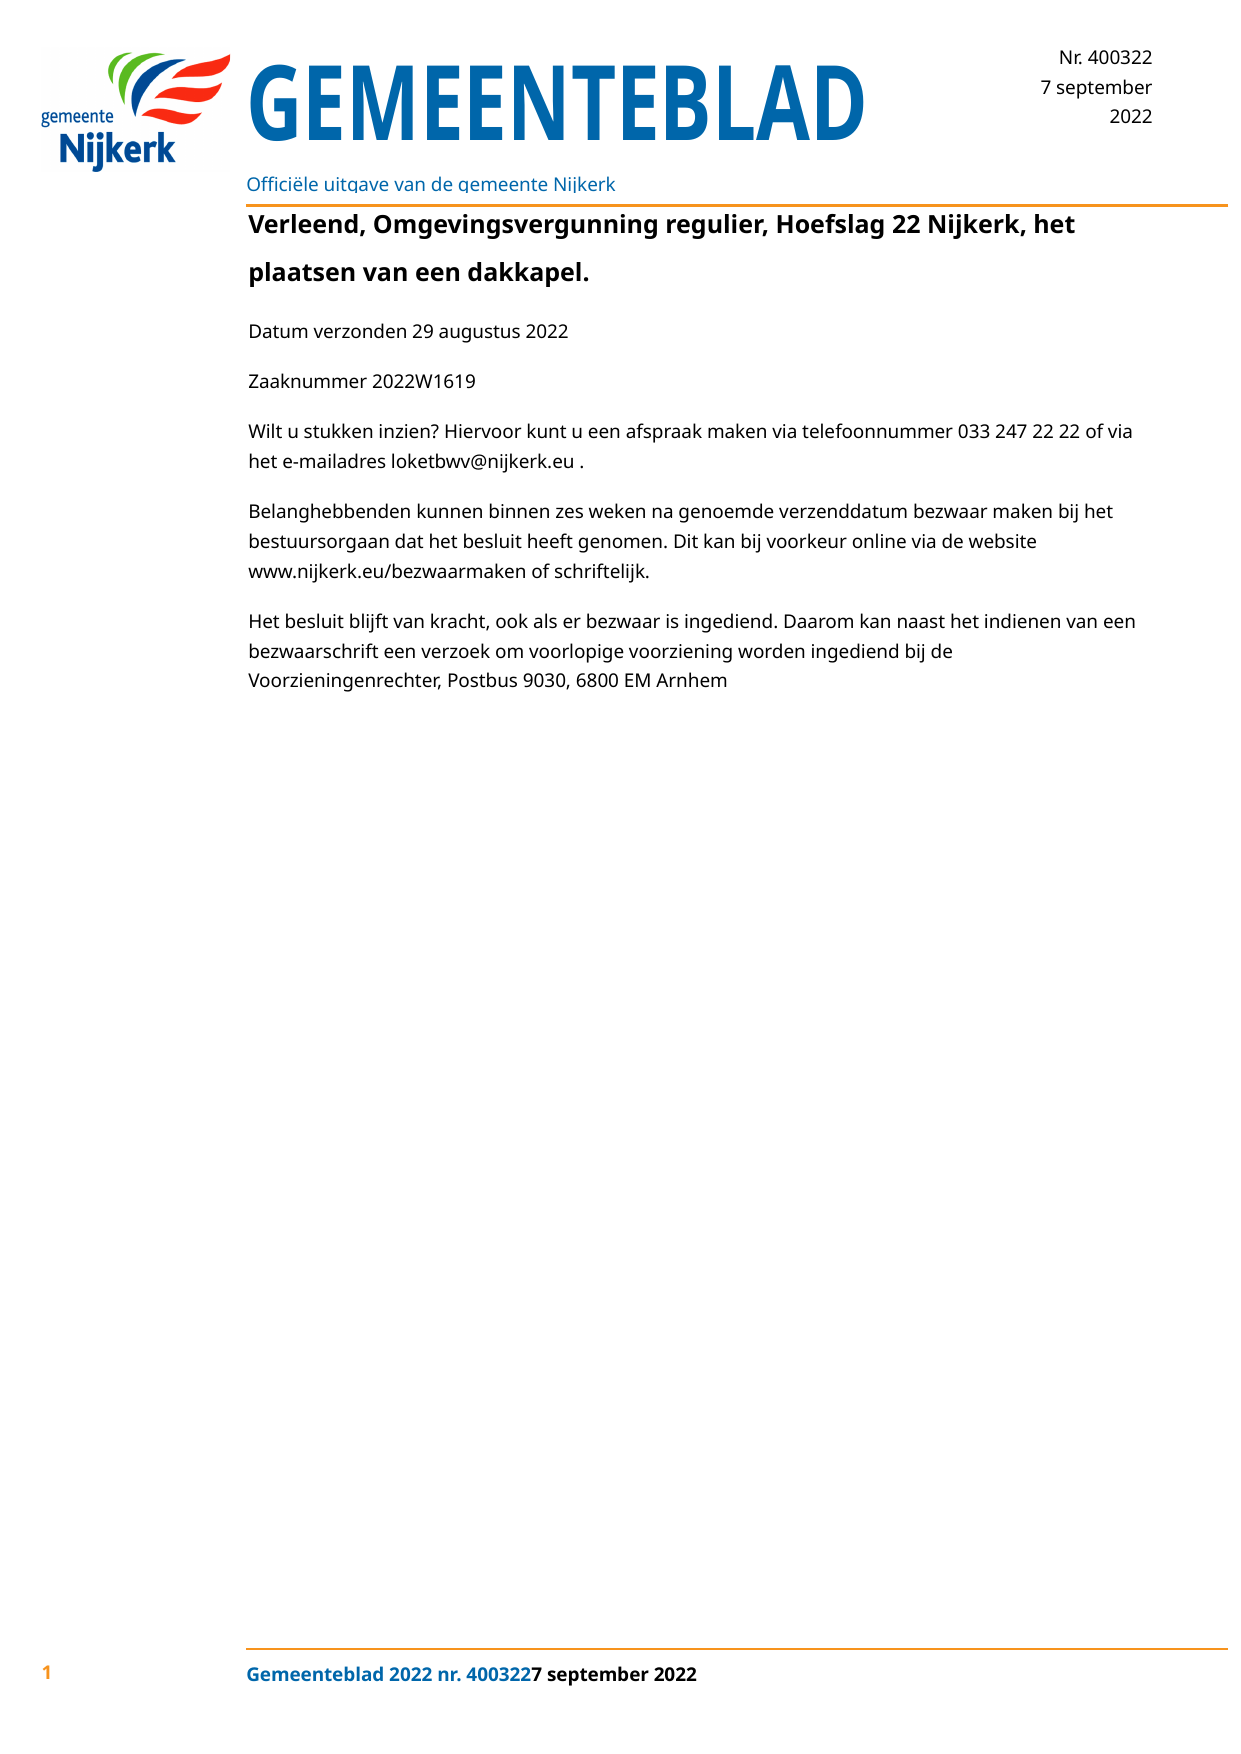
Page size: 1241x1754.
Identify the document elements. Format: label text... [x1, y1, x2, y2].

text Het besluit blijft van kracht, ook als er bezwaar is ingediend. Daarom kan naast het indienen van een bezwaarschrift een verzoek om voorlopige voorziening worden ingediend bij de Voorzieningenrechter, Postbus 9030, 6800 EM Arnhem [248, 608, 1152, 693]
text Verleend, Omgevingsvergunning regulier, Hoefslag 22 Nijkerk, het plaatsen van een dakkapel. [248, 207, 1152, 288]
text Wilt u stukken inzien? Hiervoor kunt u een afspraak maken via telefoonnummer 033 247 22 22 of via het e-mailadres loketbwv@nijkerk.eu . [248, 419, 1152, 474]
text Zaaknummer 2022W1619 [248, 368, 1152, 394]
text Datum verzonden 29 augustus 2022 [248, 318, 1152, 344]
text Belanghebbenden kunnen binnen zes weken na genoemde verzenddatum bezwaar maken bij het bestuursorgaan dat het besluit heeft genomen. Dit kan bij voorkeur online via de website www.nijkerk.eu/bezwaarmaken of schriftelijk. [248, 499, 1152, 584]
picture [41, 47, 231, 172]
